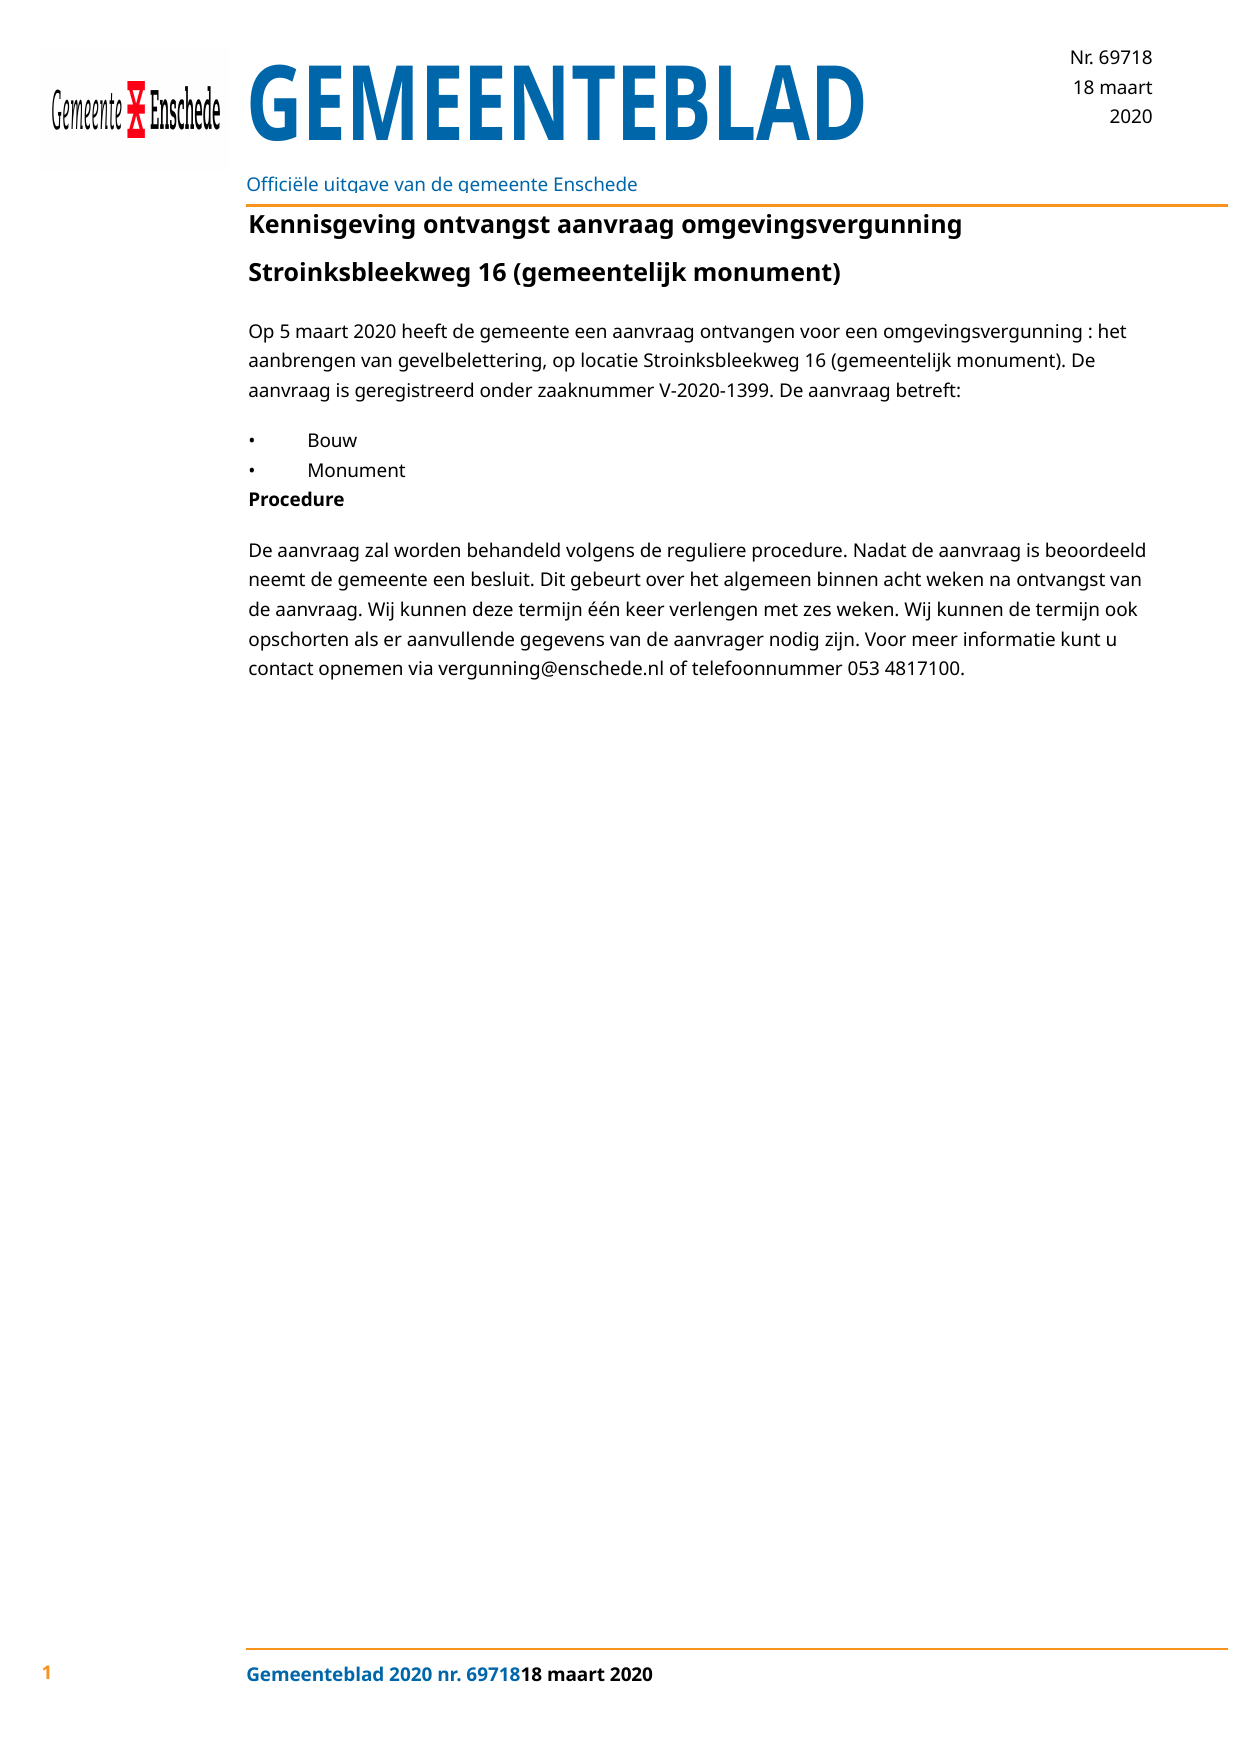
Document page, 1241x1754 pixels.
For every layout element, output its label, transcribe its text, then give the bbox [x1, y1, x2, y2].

picture [41, 47, 231, 172]
text Op 5 maart 2020 heeft de gemeente een aanvraag ontvangen voor een omgevingsvergunning : het aanbrengen van gevelbelettering, op locatie Stroinksbleekweg 16 (gemeentelijk monument). De aanvraag is geregistreerd onder zaaknummer V-2020-1399. De aanvraag betreft: [248, 318, 1152, 403]
text Procedure [248, 487, 1152, 512]
text Kennisgeving ontvangst aanvraag omgevingsvergunning Stroinksbleekweg 16 (gemeentelijk monument) [248, 207, 1152, 288]
list Bouw [248, 427, 1152, 453]
text De aanvraag zal worden behandeld volgens de reguliere procedure. Nadat de aanvraag is beoordeeld neemt de gemeente een besluit. Dit gebeurt over het algemeen binnen acht weken na ontvangst van de aanvraag. Wij kunnen deze termijn één keer verlengen met zes weken. Wij kunnen de termijn ook opschorten als er aanvullende gegevens van de aanvrager nodig zijn. Voor meer informatie kunt u contact opnemen via vergunning@enschede.nl of telefoonnummer 053 4817100. [248, 537, 1152, 681]
list Monument [248, 457, 1152, 483]
